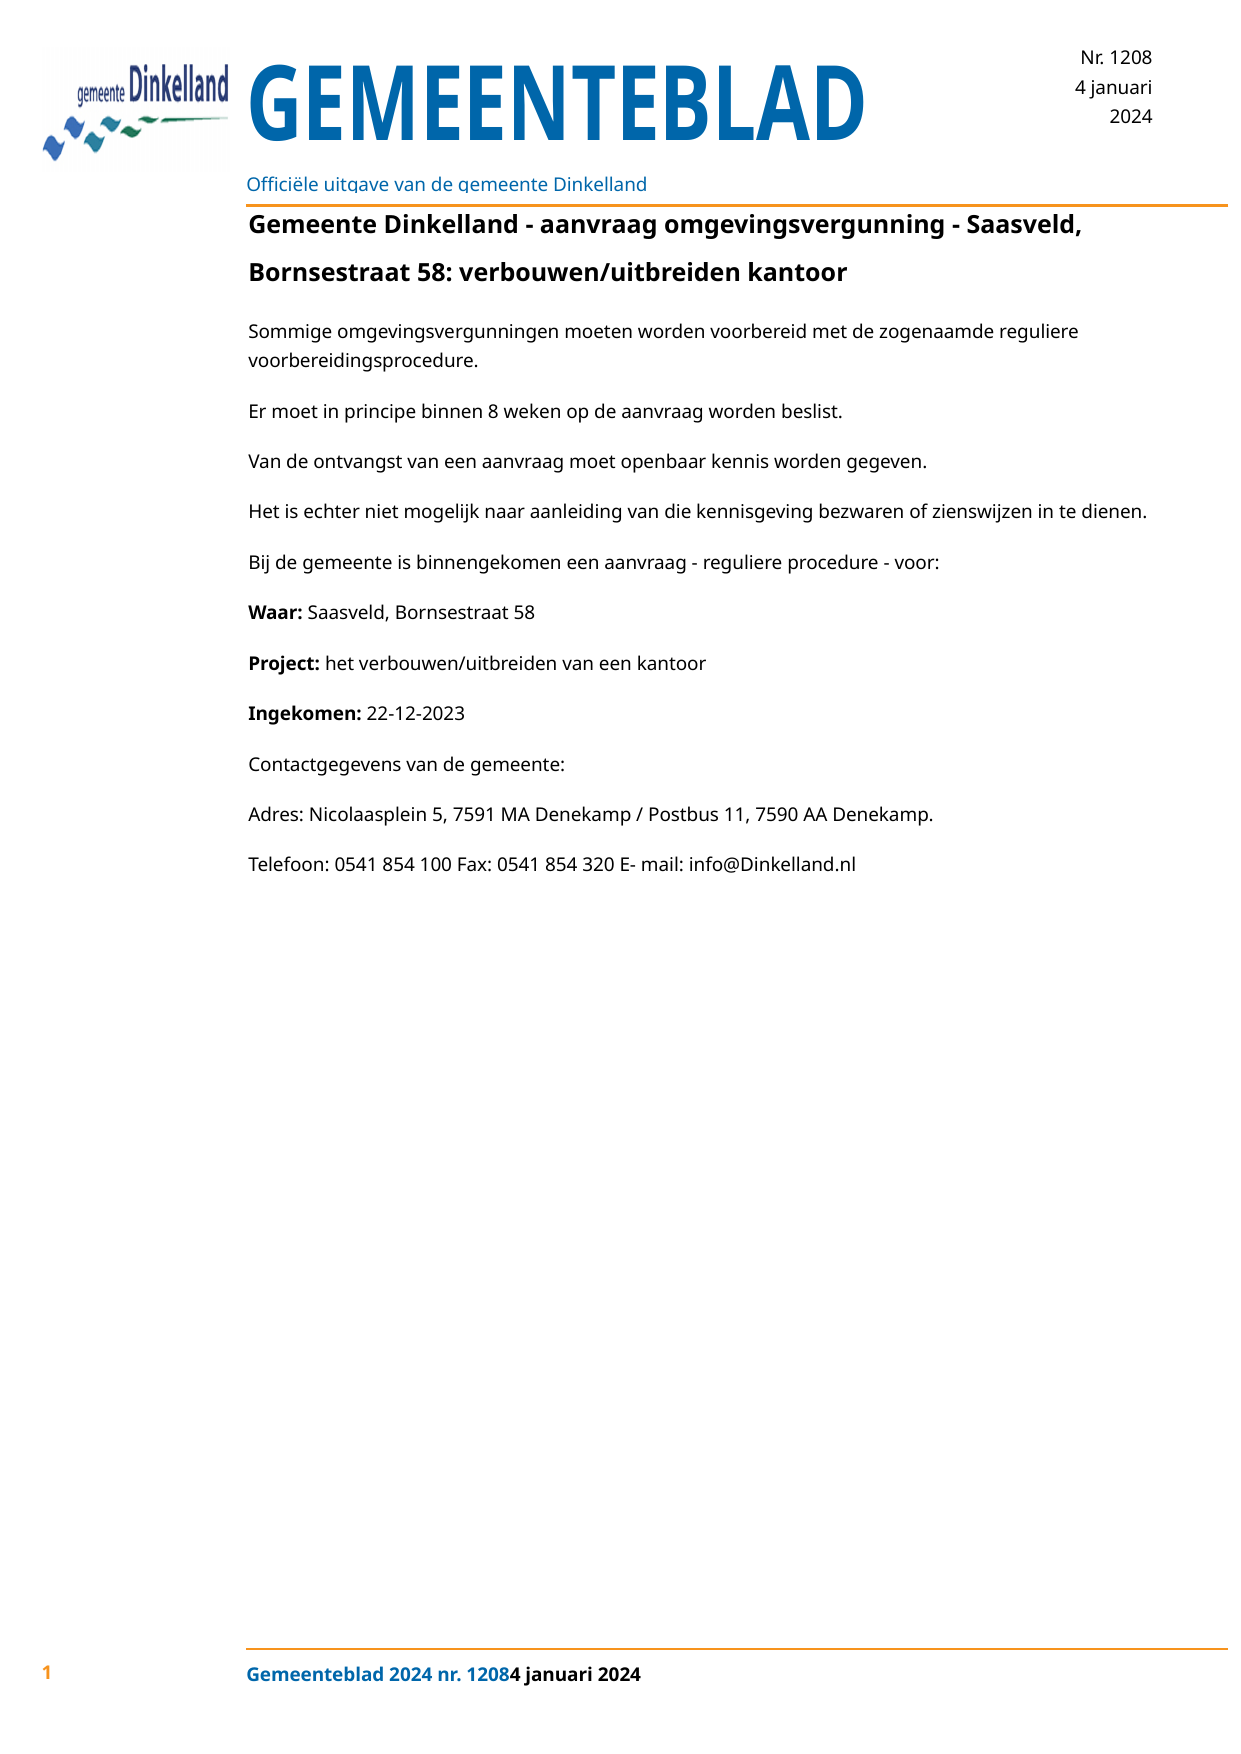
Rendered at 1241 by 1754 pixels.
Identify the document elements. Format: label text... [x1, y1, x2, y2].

text Telefoon: 0541 854 100 Fax: 0541 854 320 E- mail: info@Dinkelland.nl [248, 852, 1152, 877]
picture [41, 47, 231, 172]
text Van de ontvangst van een aanvraag moet openbaar kennis worden gegeven. [248, 448, 1152, 474]
text Er moet in principe binnen 8 weken op de aanvraag worden beslist. [248, 398, 1152, 424]
text Project: het verbouwen/uitbreiden van een kantoor [248, 650, 1152, 676]
text Contactgegevens van de gemeente: [248, 751, 1152, 777]
text Adres: Nicolaasplein 5, 7591 MA Denekamp / Postbus 11, 7590 AA Denekamp. [248, 801, 1152, 827]
text Ingekomen: 22-12-2023 [248, 700, 1152, 726]
text Sommige omgevingsvergunningen moeten worden voorbereid met de zogenaamde reguliere voorbereidingsprocedure. [248, 318, 1152, 373]
text Het is echter niet mogelijk naar aanleiding van die kennisgeving bezwaren of zienswijzen in te dienen. [248, 499, 1152, 524]
text Waar: Saasveld, Bornsestraat 58 [248, 599, 1152, 625]
text Gemeente Dinkelland - aanvraag omgevingsvergunning - Saasveld, Bornsestraat 58: verbouwen/uitbreiden kantoor [248, 207, 1152, 288]
text Bij de gemeente is binnengekomen een aanvraag - reguliere procedure - voor: [248, 549, 1152, 575]
